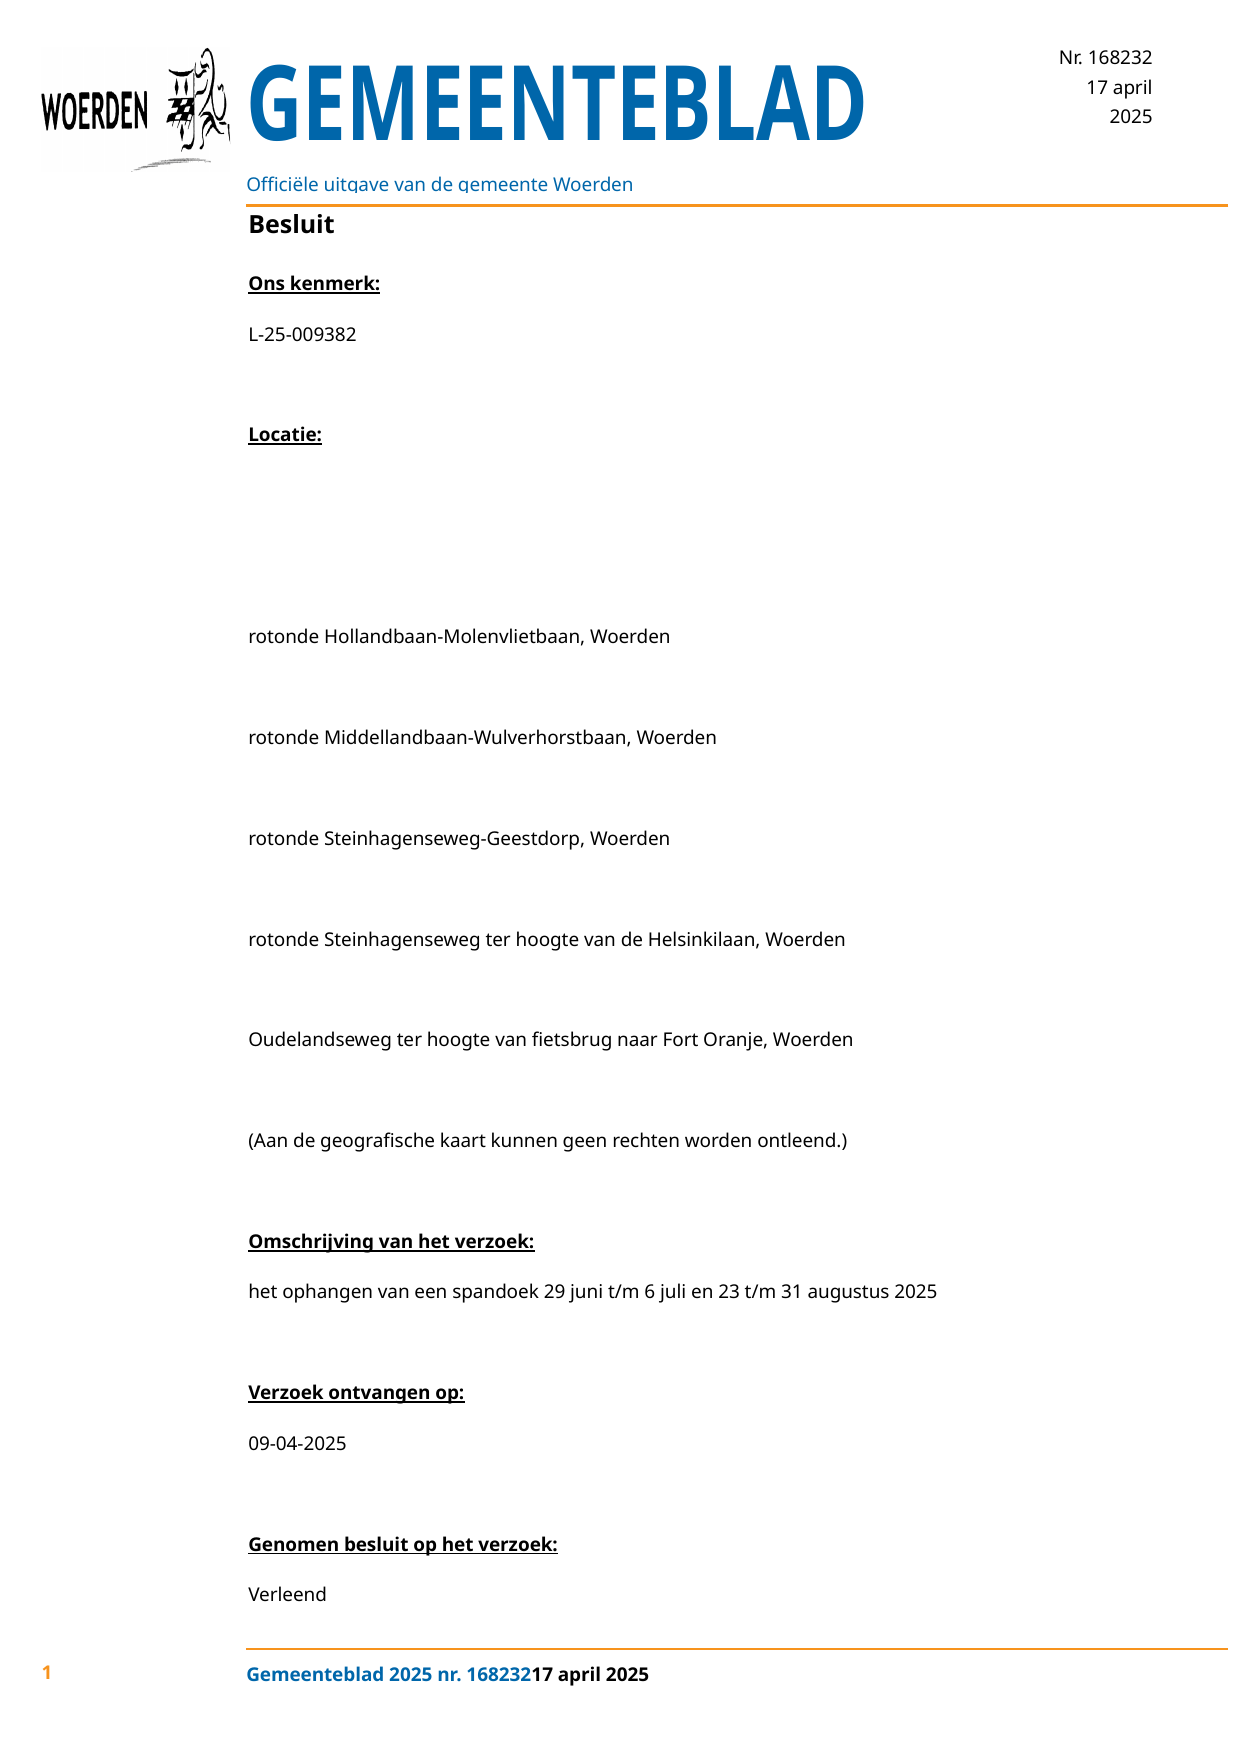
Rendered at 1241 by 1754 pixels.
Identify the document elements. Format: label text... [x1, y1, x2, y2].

text Genomen besluit op het verzoek: [248, 1531, 1152, 1556]
text Locatie: [248, 422, 1152, 447]
text Ons kenmerk: [248, 270, 1152, 296]
text 09-04-2025 [248, 1430, 1152, 1456]
text Omschrijving van het verzoek: [248, 1228, 1152, 1254]
text rotonde Steinhagenseweg-Geestdorp, Woerden [248, 825, 1152, 851]
text Verleend [248, 1581, 1152, 1607]
text L-25-009382 [248, 321, 1152, 346]
text (Aan de geografische kaart kunnen geen rechten worden ontleend.) [248, 1127, 1152, 1153]
text Oudelandseweg ter hoogte van fietsbrug naar Fort Oranje, Woerden [248, 1027, 1152, 1052]
picture [41, 47, 231, 172]
text Besluit [248, 207, 1152, 241]
text rotonde Steinhagenseweg ter hoogte van de Helsinkilaan, Woerden [248, 926, 1152, 951]
text het ophangen van een spandoek 29 juni t/m 6 juli en 23 t/m 31 augustus 2025 [248, 1279, 1152, 1304]
text rotonde Hollandbaan-Molenvlietbaan, Woerden [248, 623, 1152, 649]
text Verzoek ontvangen op: [248, 1379, 1152, 1405]
text rotonde Middellandbaan-Wulverhorstbaan, Woerden [248, 724, 1152, 750]
